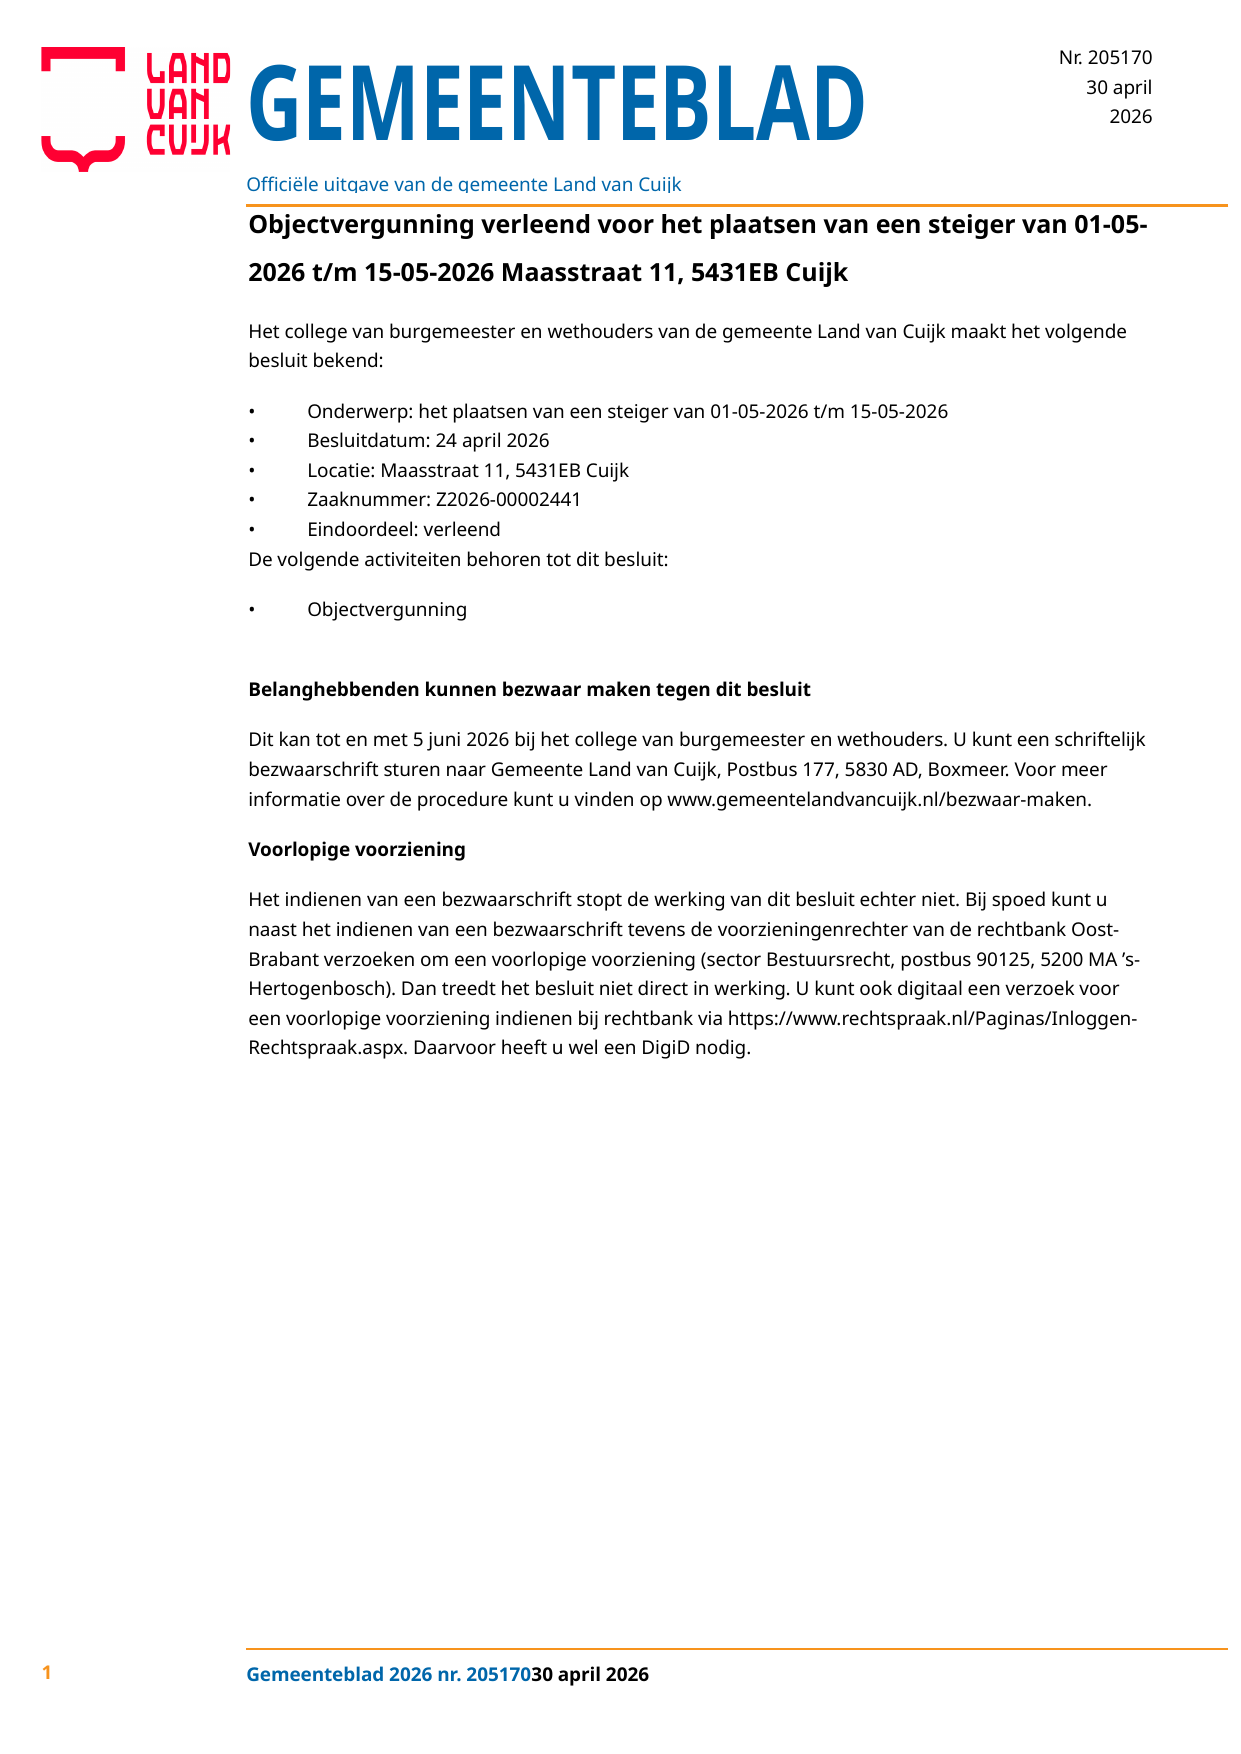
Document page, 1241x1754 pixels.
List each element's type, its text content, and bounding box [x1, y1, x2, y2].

list Objectvergunning [248, 596, 1152, 622]
list Zaaknummer: Z2026-00002441 [248, 487, 1152, 512]
text De volgende activiteiten behoren tot dit besluit: [248, 546, 1152, 572]
text Het indienen van een bezwaarschrift stopt de werking van dit besluit echter niet. Bij spoed kunt u naast het indienen van een bezwaarschrift tevens de voorzieningenrechter van de rechtbank Oost-Brabant verzoeken om een voorlopige voorziening (sector Bestuursrecht, postbus 90125, 5200 MA ’s-Hertogenbosch). Dan treedt het besluit niet direct in werking. U kunt ook digitaal een verzoek voor een voorlopige voorziening indienen bij rechtbank via https://www.rechtspraak.nl/Paginas/Inloggen-Rechtspraak.aspx. Daarvoor heeft u wel een DigiD nodig. [248, 887, 1152, 1060]
text Het college van burgemeester en wethouders van de gemeente Land van Cuijk maakt het volgende besluit bekend: [248, 318, 1152, 373]
text Dit kan tot en met 5 juni 2026 bij het college van burgemeester en wethouders. U kunt een schriftelijk bezwaarschrift sturen naar Gemeente Land van Cuijk, Postbus 177, 5830 AD, Boxmeer. Voor meer informatie over de procedure kunt u vinden op www.gemeentelandvancuijk.nl/bezwaar-maken. [248, 727, 1152, 812]
text Objectvergunning verleend voor het plaatsen van een steiger van 01-05-2026 t/m 15-05-2026 Maasstraat 11, 5431EB Cuijk [248, 207, 1152, 288]
list Onderwerp: het plaatsen van een steiger van 01-05-2026 t/m 15-05-2026 [248, 398, 1152, 424]
text Belanghebbenden kunnen bezwaar maken tegen dit besluit [248, 676, 1152, 702]
picture [41, 47, 231, 172]
text Voorlopige voorziening [248, 836, 1152, 862]
list Locatie: Maasstraat 11, 5431EB Cuijk [248, 457, 1152, 483]
list Eindoordeel: verleend [248, 516, 1152, 542]
list Besluitdatum: 24 april 2026 [248, 427, 1152, 453]
